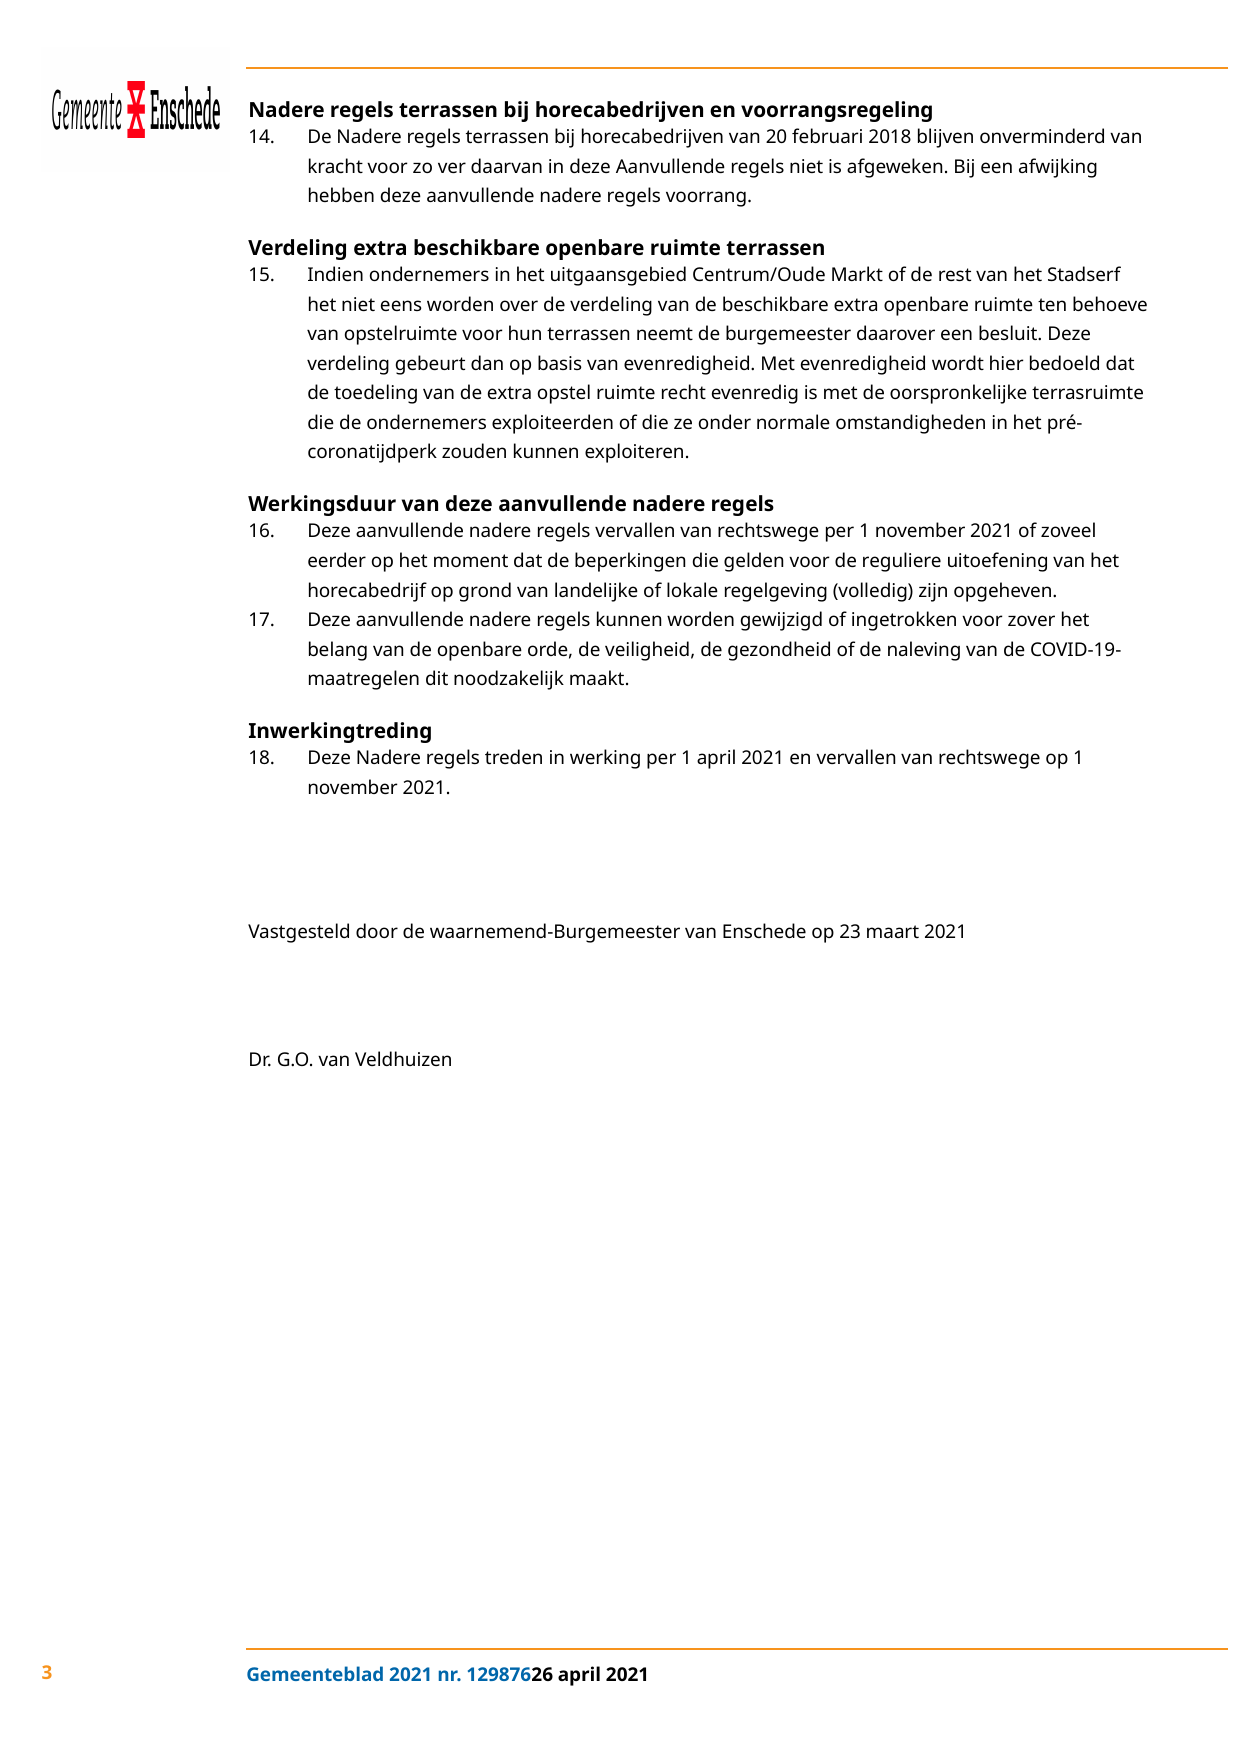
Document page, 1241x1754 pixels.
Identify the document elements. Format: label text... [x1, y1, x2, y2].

list De Nadere regels terrassen bij horecabedrijven van 20 februari 2018 blijven onverminderd van kracht voor zo ver daarvan in deze Aanvullende regels niet is afgeweken. Bij een afwijking hebben deze aanvullende nadere regels voorrang. [248, 123, 1152, 208]
text Verdeling extra beschikbare openbare ruimte terrassen [248, 233, 1152, 261]
text Vastgesteld door de waarnemend-Burgemeester van Enschede op 23 maart 2021 [248, 918, 1152, 944]
picture [41, 47, 231, 172]
text Nadere regels terrassen bij horecabedrijven en voorrangsregeling [248, 95, 1152, 123]
list Indien ondernemers in het uitgaansgebied Centrum/Oude Markt of de rest van het Stadserf het niet eens worden over de verdeling van de beschikbare extra openbare ruimte ten behoeve van opstelruimte voor hun terrassen neemt de burgemeester daarover een besluit. Deze verdeling gebeurt dan op basis van evenredigheid. Met evenredigheid wordt hier bedoeld dat de toedeling van de extra opstel ruimte recht evenredig is met de oorspronkelijke terrasruimte die de ondernemers exploiteerden of die ze onder normale omstandigheden in het pré-coronatijdperk zouden kunnen exploiteren. [248, 261, 1152, 464]
list Deze Nadere regels treden in werking per 1 april 2021 en vervallen van rechtswege op 1 november 2021. [248, 744, 1152, 800]
list Deze aanvullende nadere regels vervallen van rechtswege per 1 november 2021 of zoveel eerder op het moment dat de beperkingen die gelden voor de reguliere uitoefening van het horecabedrijf op grond van landelijke of lokale regelgeving (volledig) zijn opgeheven. [248, 518, 1152, 602]
text Inwerkingtreding [248, 716, 1152, 744]
text Dr. G.O. van Veldhuizen [248, 1047, 1152, 1072]
list Deze aanvullende nadere regels kunnen worden gewijzigd of ingetrokken voor zover het belang van de openbare orde, de veiligheid, de gezondheid of de naleving van de COVID-19-maatregelen dit noodzakelijk maakt. [248, 606, 1152, 691]
text Werkingsduur van deze aanvullende nadere regels [248, 489, 1152, 518]
